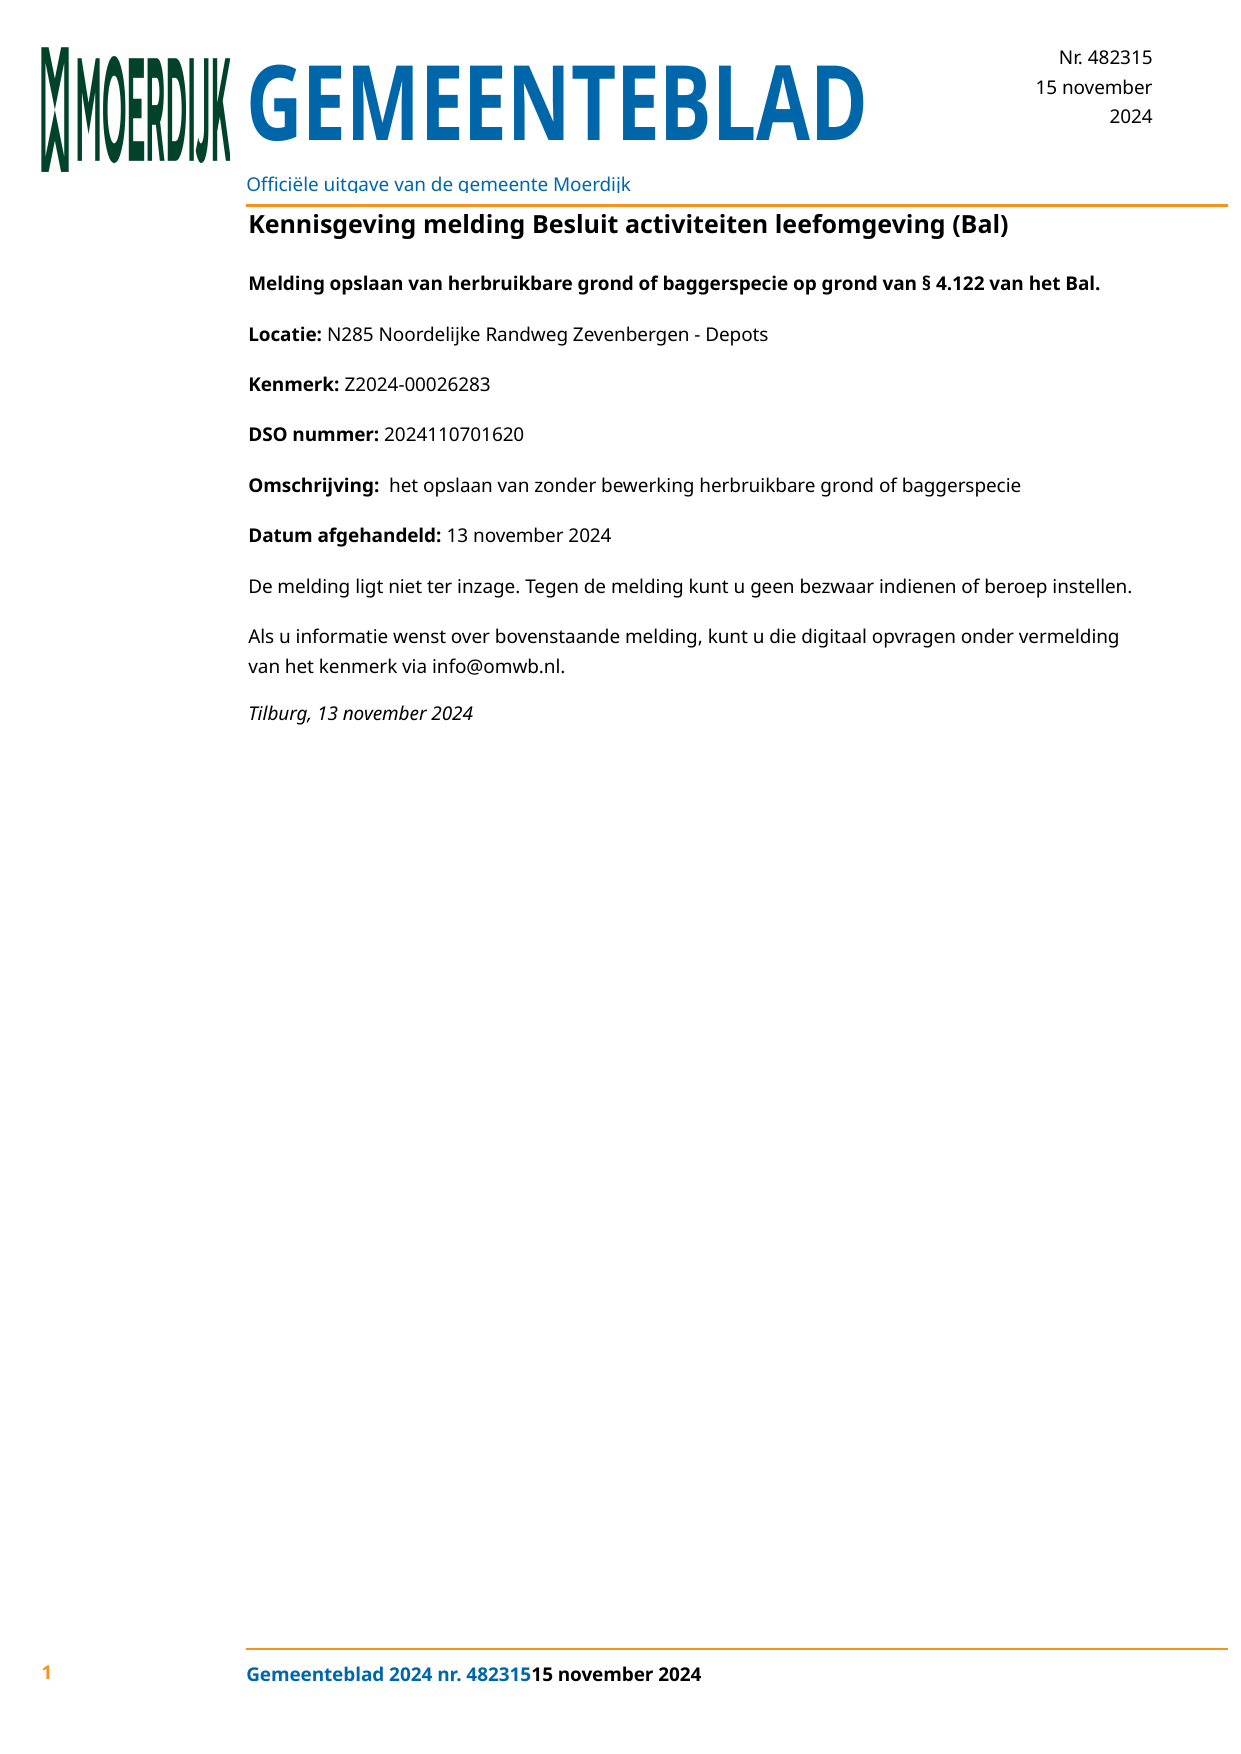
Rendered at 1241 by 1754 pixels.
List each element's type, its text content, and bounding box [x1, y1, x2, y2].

text Locatie: N285 Noordelijke Randweg Zevenbergen - Depots [248, 321, 1152, 346]
text Als u informatie wenst over bovenstaande melding, kunt u die digitaal opvragen onder vermelding van het kenmerk via info@omwb.nl. [248, 623, 1152, 678]
text Melding opslaan van herbruikbare grond of baggerspecie op grond van § 4.122 van het Bal. [248, 270, 1152, 296]
text Kenmerk: Z2024-00026283 [248, 371, 1152, 397]
text DSO nummer: 2024110701620 [248, 422, 1152, 447]
text De melding ligt niet ter inzage. Tegen de melding kunt u geen bezwaar indienen of beroep instellen. [248, 573, 1152, 598]
text Tilburg, 13 november 2024 [248, 701, 1152, 726]
text Datum afgehandeld: 13 november 2024 [248, 522, 1152, 548]
text Omschrijving: het opslaan van zonder bewerking herbruikbare grond of baggerspecie [248, 472, 1152, 498]
picture [41, 47, 231, 172]
text Kennisgeving melding Besluit activiteiten leefomgeving (Bal) [248, 207, 1152, 241]
